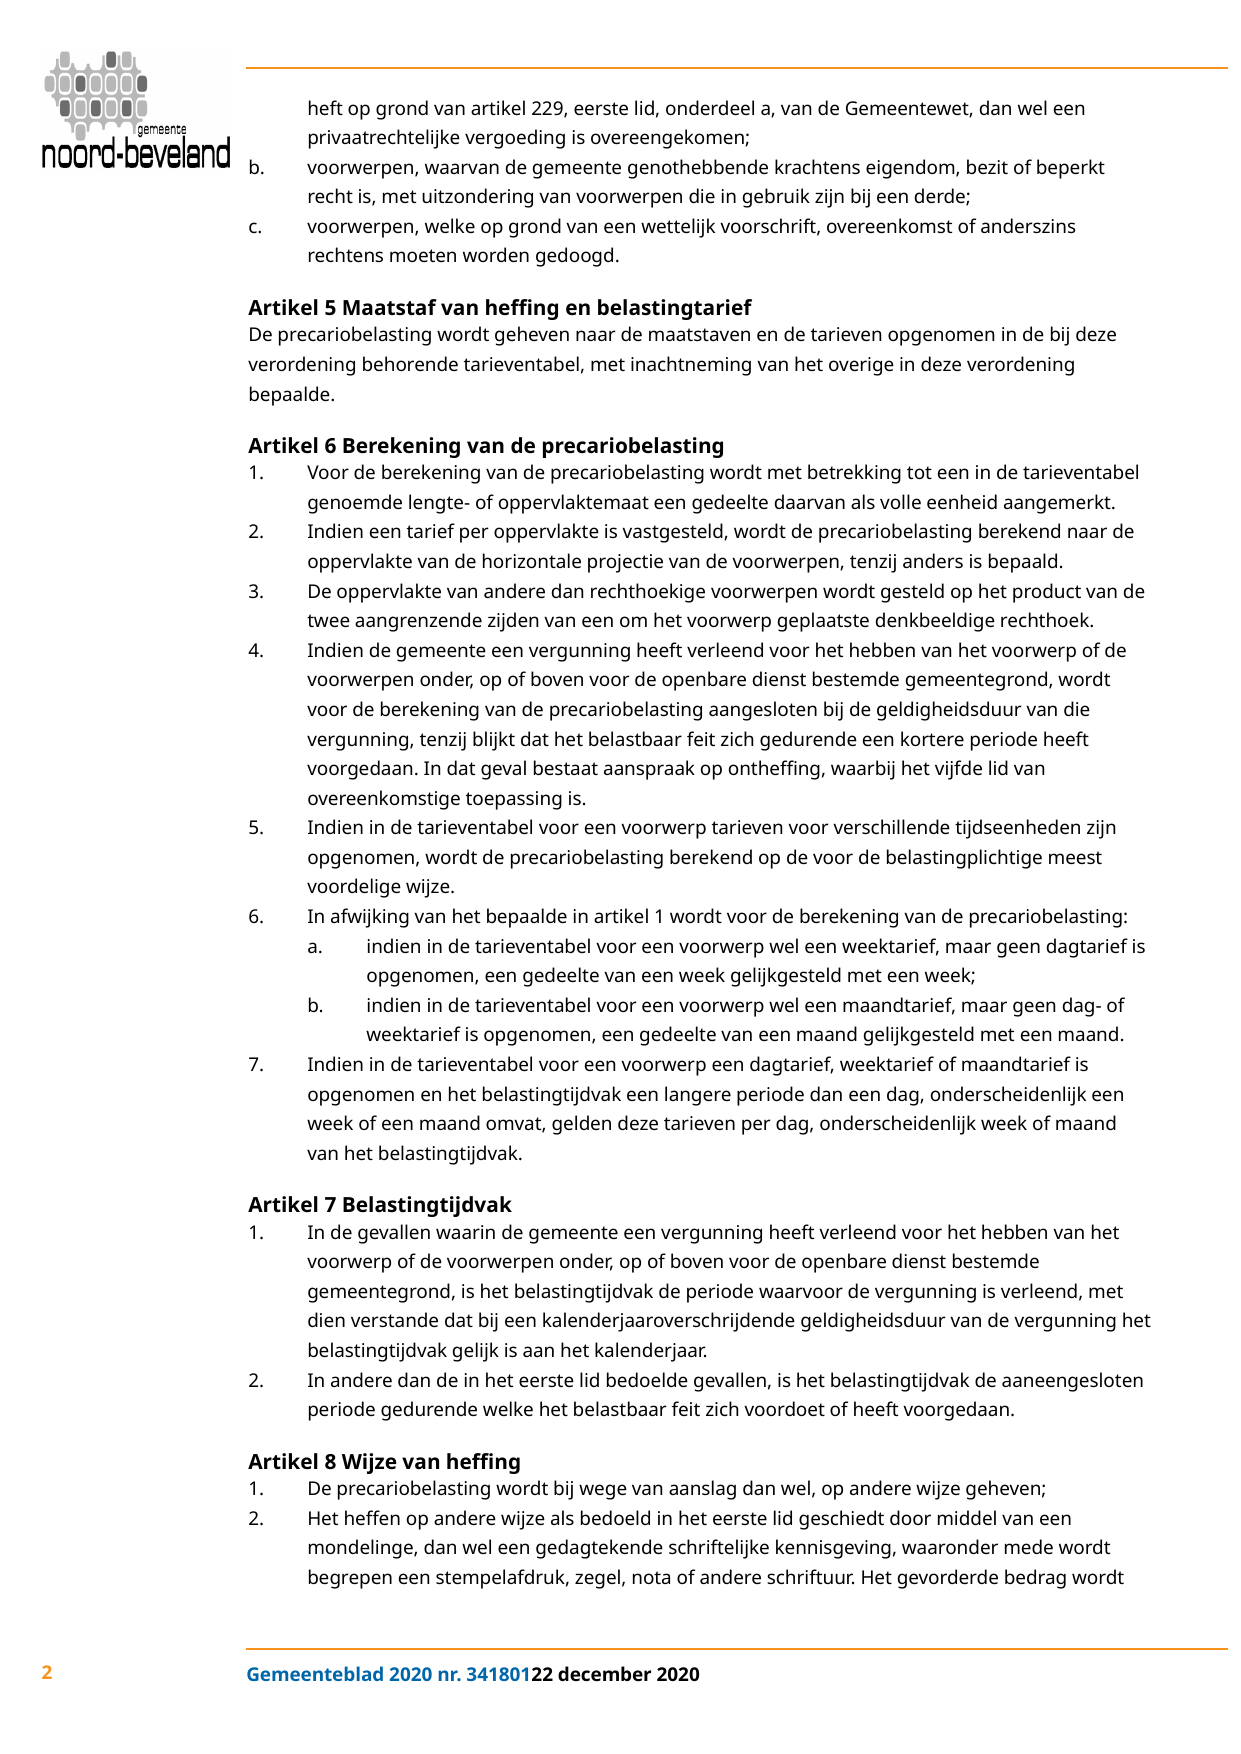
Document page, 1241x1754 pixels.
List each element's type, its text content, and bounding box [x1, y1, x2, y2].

text Artikel 8 Wijze van heffing [248, 1447, 1152, 1475]
list voorwerpen, waarvan de gemeente genothebbende krachtens eigendom, bezit of beperkt recht is, met uitzondering van voorwerpen die in gebruik zijn bij een derde; [248, 154, 1152, 209]
list voorwerpen, welke op grond van een wettelijk voorschrift, overeenkomst of anderszins rechtens moeten worden gedoogd. [248, 213, 1152, 268]
list Indien in de tarieventabel voor een voorwerp een dagtarief, weektarief of maandtarief is opgenomen en het belastingtijdvak een langere periode dan een dag, onderscheidenlijk een week of een maand omvat, gelden deze tarieven per dag, onderscheidenlijk week of maand van het belastingtijdvak. [248, 1051, 1152, 1166]
list Het heffen op andere wijze als bedoeld in het eerste lid geschiedt door middel van een mondelinge, dan wel een gedagtekende schriftelijke kennisgeving, waaronder mede wordt begrepen een stempelafdruk, zegel, nota of andere schriftuur. Het gevorderde bedrag wordt [248, 1505, 1152, 1590]
list Indien de gemeente een vergunning heeft verleend voor het hebben van het voorwerp of de voorwerpen onder, op of boven voor de openbare dienst bestemde gemeentegrond, wordt voor de berekening van de precariobelasting aangesloten bij de geldigheidsduur van die vergunning, tenzij blijkt dat het belastbaar feit zich gedurende een kortere periode heeft voorgedaan. In dat geval bestaat aanspraak op ontheffing, waarbij het vijfde lid van overeenkomstige toepassing is. [248, 637, 1152, 811]
text Artikel 6 Berekening van de precariobelasting [248, 431, 1152, 459]
list Indien in de tarieventabel voor een voorwerp tarieven voor verschillende tijdseenheden zijn opgenomen, wordt de precariobelasting berekend op de voor de belastingplichtige meest voordelige wijze. [248, 814, 1152, 899]
picture [41, 47, 231, 172]
list heft op grond van artikel 229, eerste lid, onderdeel a, van de Gemeentewet, dan wel een privaatrechtelijke vergoeding is overeengekomen; [248, 95, 1152, 150]
text De precariobelasting wordt geheven naar de maatstaven en de tarieven opgenomen in de bij deze verordening behorende tarieventabel, met inachtneming van het overige in deze verordening bepaalde. [248, 322, 1152, 406]
list De oppervlakte van andere dan rechthoekige voorwerpen wordt gesteld op het product van de twee aangrenzende zijden van een om het voorwerp geplaatste denkbeeldige rechthoek. [248, 578, 1152, 633]
list indien in de tarieventabel voor een voorwerp wel een weektarief, maar geen dagtarief is opgenomen, een gedeelte van een week gelijkgesteld met een week; [307, 933, 1152, 988]
list In de gevallen waarin de gemeente een vergunning heeft verleend voor het hebben van het voorwerp of de voorwerpen onder, op of boven voor de openbare dienst bestemde gemeentegrond, is het belastingtijdvak de periode waarvoor de vergunning is verleend, met dien verstande dat bij een kalenderjaaroverschrijdende geldigheidsduur van de vergunning het belastingtijdvak gelijk is aan het kalenderjaar. [248, 1219, 1152, 1363]
list indien in de tarieventabel voor een voorwerp wel een maandtarief, maar geen dag- of weektarief is opgenomen, een gedeelte van een maand gelijkgesteld met een maand. [307, 992, 1152, 1047]
list Indien een tarief per oppervlakte is vastgesteld, wordt de precariobelasting berekend naar de oppervlakte van de horizontale projectie van de voorwerpen, tenzij anders is bepaald. [248, 519, 1152, 574]
list De precariobelasting wordt bij wege van aanslag dan wel, op andere wijze geheven; [248, 1475, 1152, 1501]
list Voor de berekening van de precariobelasting wordt met betrekking tot een in de tarieventabel genoemde lengte- of oppervlaktemaat een gedeelte daarvan als volle eenheid aangemerkt. [248, 459, 1152, 515]
list In andere dan de in het eerste lid bedoelde gevallen, is het belastingtijdvak de aaneengesloten periode gedurende welke het belastbaar feit zich voordoet of heeft voorgedaan. [248, 1367, 1152, 1422]
text Artikel 7 Belastingtijdvak [248, 1190, 1152, 1219]
text Artikel 5 Maatstaf van heffing en belastingtarief [248, 293, 1152, 322]
list In afwijking van het bepaalde in artikel 1 wordt voor de berekening van de precariobelasting: [248, 903, 1152, 929]
